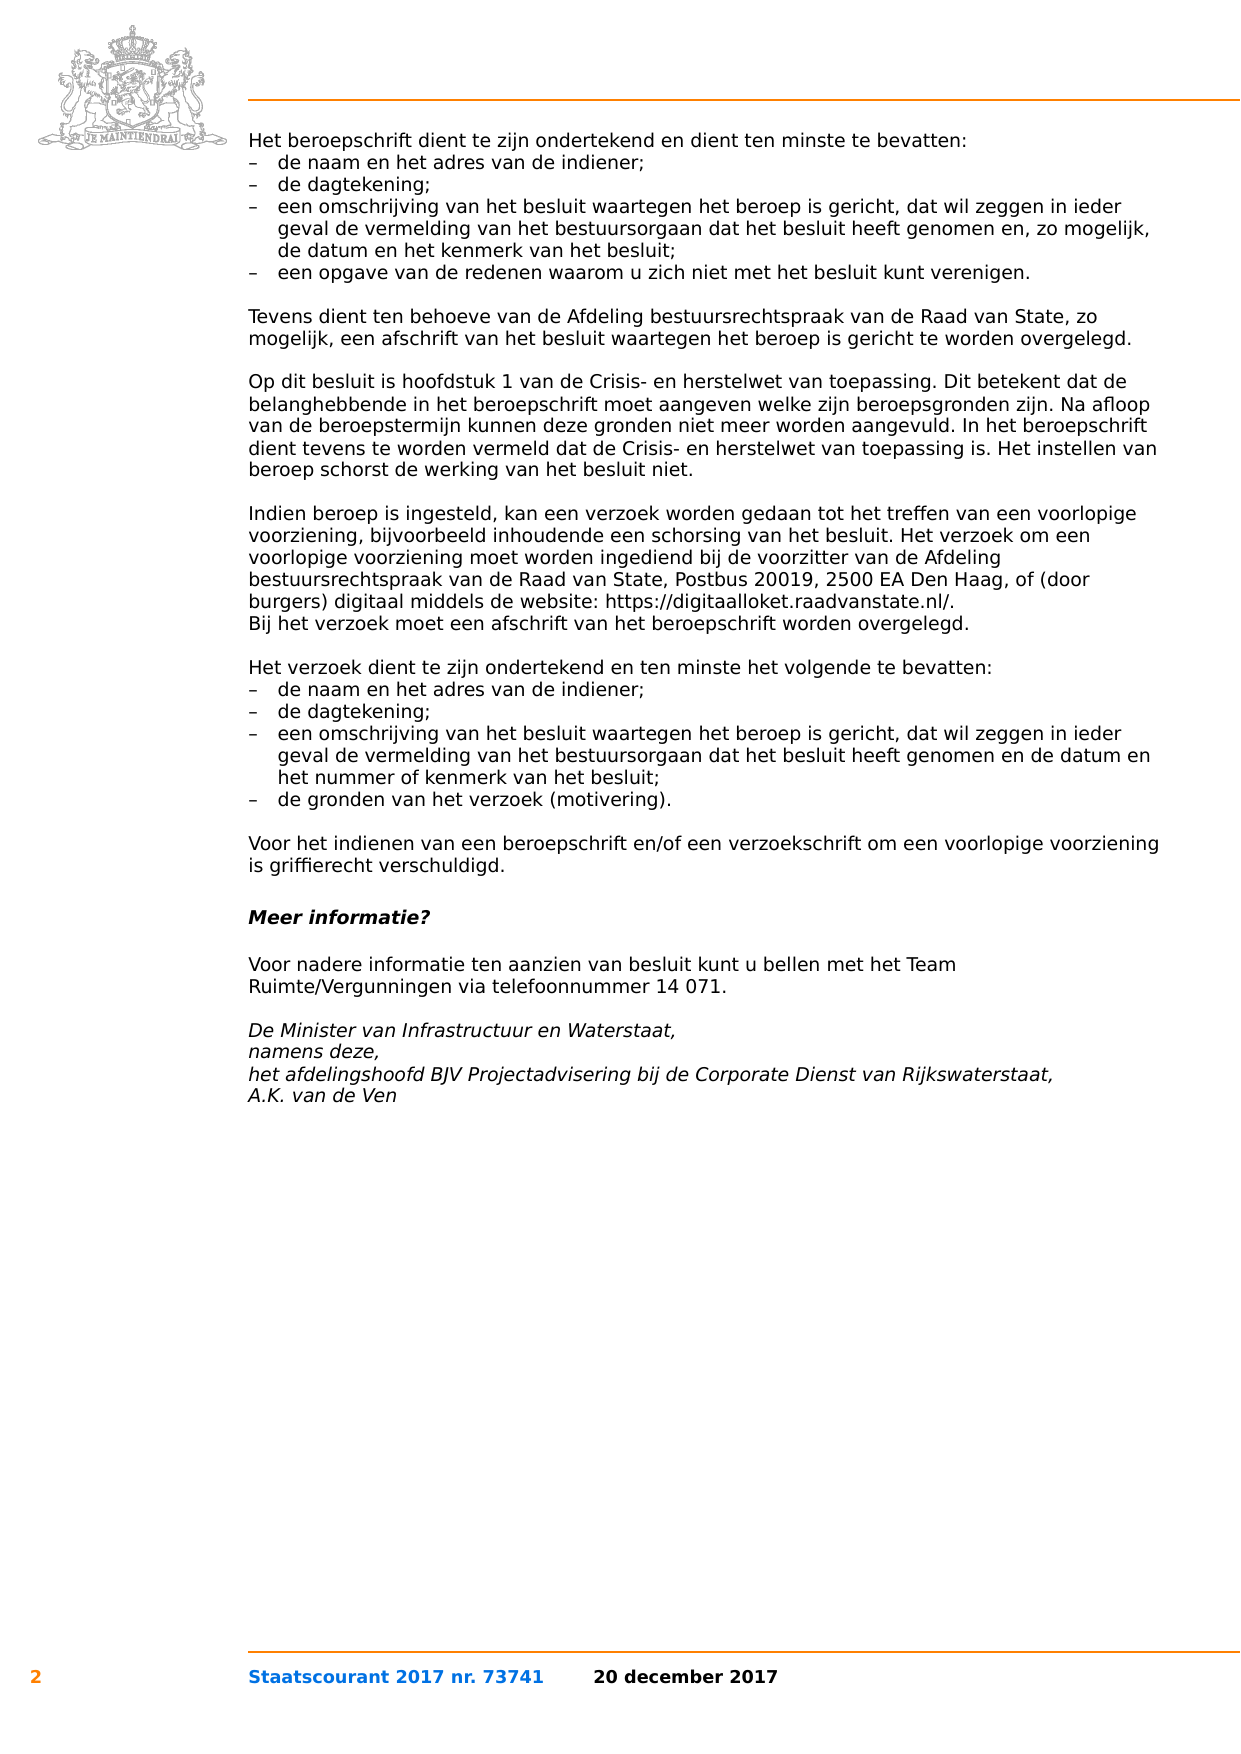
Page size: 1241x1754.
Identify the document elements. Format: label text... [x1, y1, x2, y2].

picture [38, 25, 227, 150]
text – de dagtekening; [248, 701, 1163, 723]
subtitle Meer informatie? [248, 907, 1163, 929]
text Het verzoek dient te zijn ondertekend en ten minste het volgende te bevatten: [248, 657, 1163, 679]
text Tevens dient ten behoeve van de Afdeling bestuursrechtspraak van de Raad van State, zo mogelijk, een afschrift van het besluit waartegen het beroep is gericht te worden overgelegd. [248, 306, 1163, 349]
text Het beroepschrift dient te zijn ondertekend en dient ten minste te bevatten: [248, 130, 1163, 152]
text – een opgave van de redenen waarom u zich niet met het besluit kunt verenigen. [248, 262, 1163, 284]
text De Minister van Infrastructuur en Waterstaat, namens deze, het afdelingshoofd BJV Projectadvisering bij de Corporate Dienst van Rijkswaterstaat, A.K. van de Ven [248, 1019, 1163, 1107]
text Voor het indienen van een beroepschrift en/of een verzoekschrift om een voorlopige voorziening is griffierecht verschuldigd. [248, 833, 1163, 877]
text – de naam en het adres van de indiener; [248, 152, 1163, 174]
text Op dit besluit is hoofdstuk 1 van de Crisis- en herstelwet van toepassing. Dit betekent dat de belanghebbende in het beroepschrift moet aangeven welke zijn beroepsgronden zijn. Na afloop van de beroepstermijn kunnen deze gronden niet meer worden aangevuld. In het beroepschrift dient tevens te worden vermeld dat de Crisis- en herstelwet van toepassing is. Het instellen van beroep schorst de werking van het besluit niet. [248, 371, 1163, 481]
text – een omschrijving van het besluit waartegen het beroep is gericht, dat wil zeggen in ieder geval de vermelding van het bestuursorgaan dat het besluit heeft genomen en de datum en het nummer of kenmerk van het besluit; [248, 723, 1163, 789]
text – een omschrijving van het besluit waartegen het beroep is gericht, dat wil zeggen in ieder geval de vermelding van het bestuursorgaan dat het besluit heeft genomen en, zo mogelijk, de datum en het kenmerk van het besluit; [248, 196, 1163, 262]
text Indien beroep is ingesteld, kan een verzoek worden gedaan tot het treffen van een voorlopige voorziening, bijvoorbeeld inhoudende een schorsing van het besluit. Het verzoek om een voorlopige voorziening moet worden ingediend bij de voorzitter van de Afdeling bestuursrechtspraak van de Raad van State, Postbus 20019, 2500 EA Den Haag, of (door burgers) digitaal middels de website: https://digitaalloket.raadvanstate.nl/. [248, 503, 1163, 613]
text – de gronden van het verzoek (motivering). [248, 789, 1163, 811]
text Bij het verzoek moet een afschrift van het beroepschrift worden overgelegd. [248, 613, 1163, 635]
text Voor nadere informatie ten aanzien van besluit kunt u bellen met het Team Ruimte/Vergunningen via telefoonnummer 14 071. [248, 954, 1163, 998]
text – de dagtekening; [248, 174, 1163, 196]
text – de naam en het adres van de indiener; [248, 679, 1163, 701]
